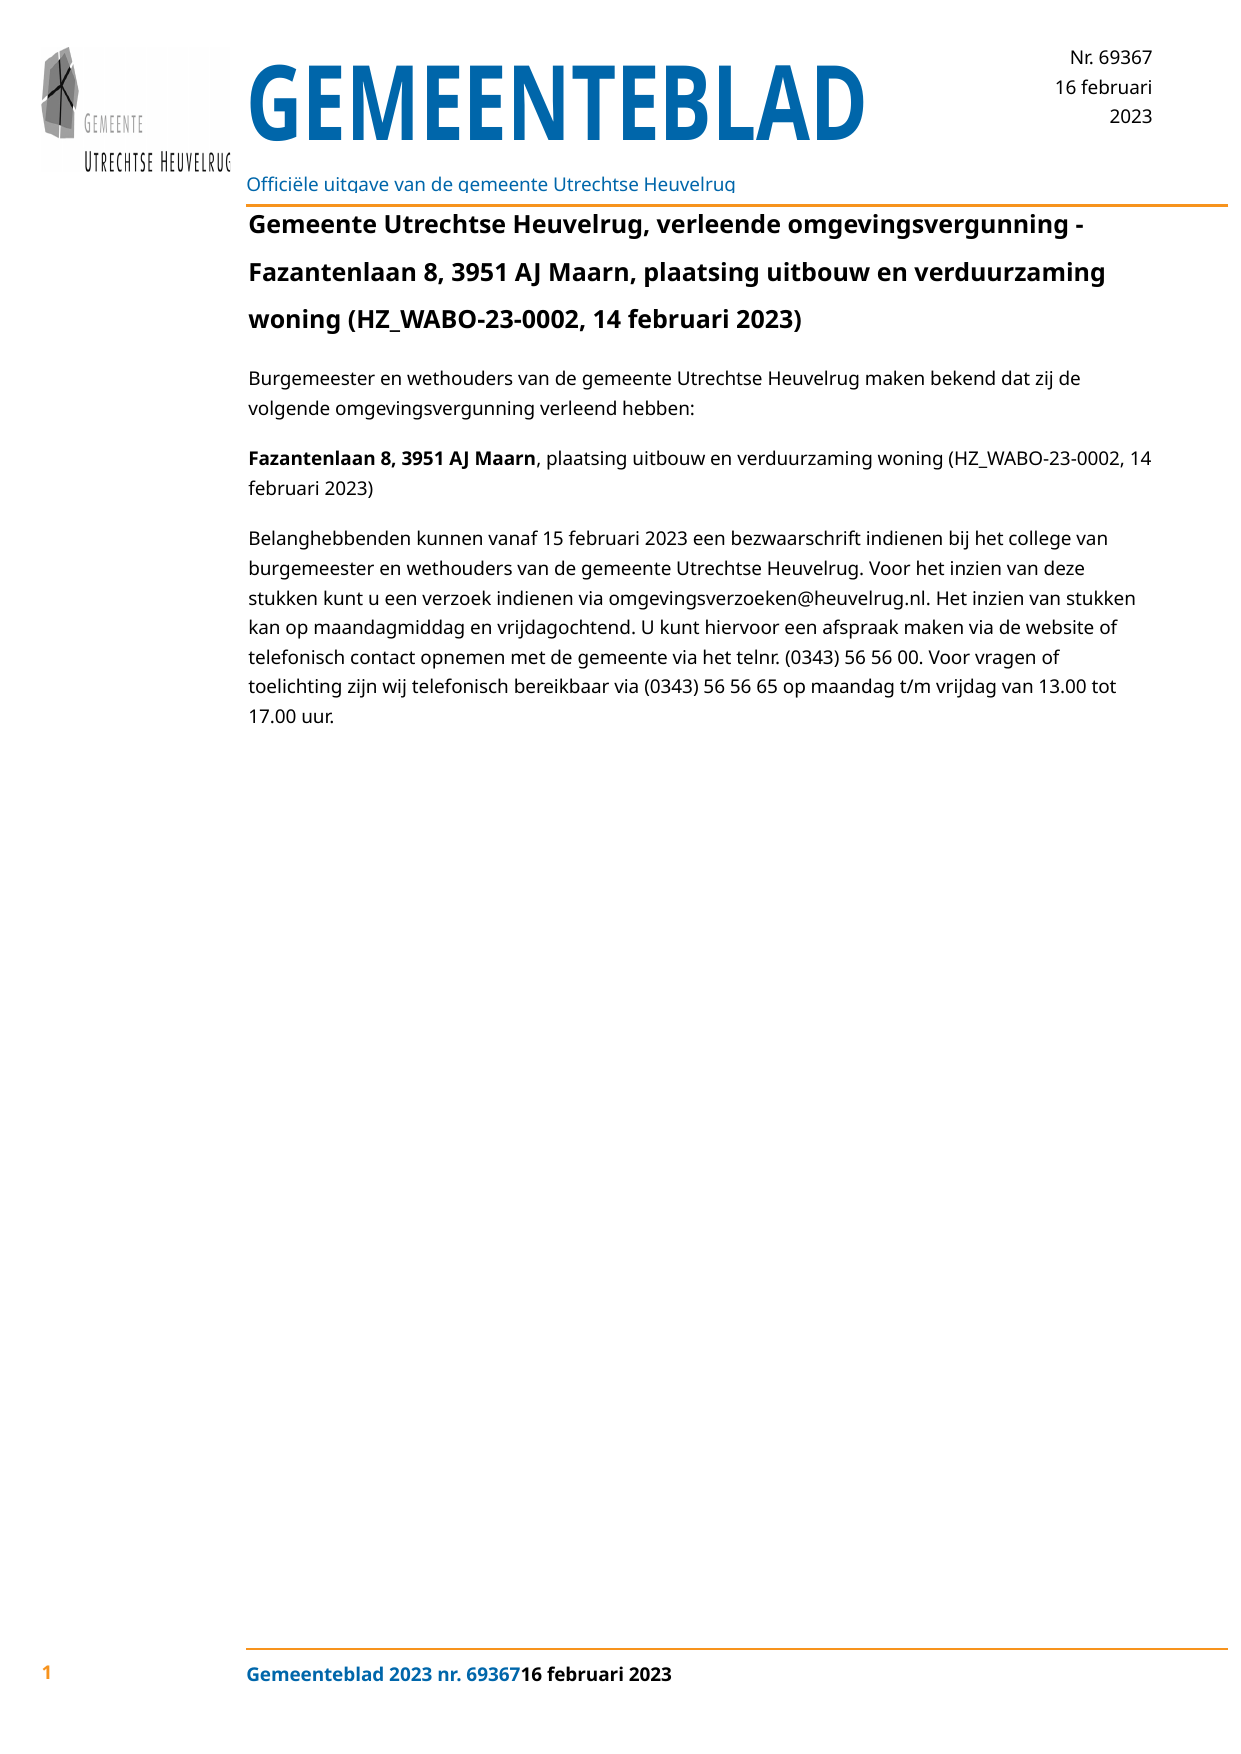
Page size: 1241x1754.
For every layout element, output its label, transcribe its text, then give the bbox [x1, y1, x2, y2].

text Belanghebbenden kunnen vanaf 15 februari 2023 een bezwaarschrift indienen bij het college van burgemeester en wethouders van de gemeente Utrechtse Heuvelrug. Voor het inzien van deze stukken kunt u een verzoek indienen via omgevingsverzoeken@heuvelrug.nl. Het inzien van stukken kan op maandagmiddag en vrijdagochtend. U kunt hiervoor een afspraak maken via de website of telefonisch contact opnemen met de gemeente via het telnr. (0343) 56 56 00. Voor vragen of toelichting zijn wij telefonisch bereikbaar via (0343) 56 56 65 op maandag t/m vrijdag van 13.00 tot 17.00 uur. [248, 526, 1152, 729]
picture [41, 47, 231, 172]
text Fazantenlaan 8, 3951 AJ Maarn, plaatsing uitbouw en verduurzaming woning (HZ_WABO-23-0002, 14 februari 2023) [248, 446, 1152, 501]
text Burgemeester en wethouders van de gemeente Utrechtse Heuvelrug maken bekend dat zij de volgende omgevingsvergunning verleend hebben: [248, 366, 1152, 421]
text Gemeente Utrechtse Heuvelrug, verleende omgevingsvergunning - Fazantenlaan 8, 3951 AJ Maarn, plaatsing uitbouw en verduurzaming woning (HZ_WABO-23-0002, 14 februari 2023) [248, 207, 1152, 336]
